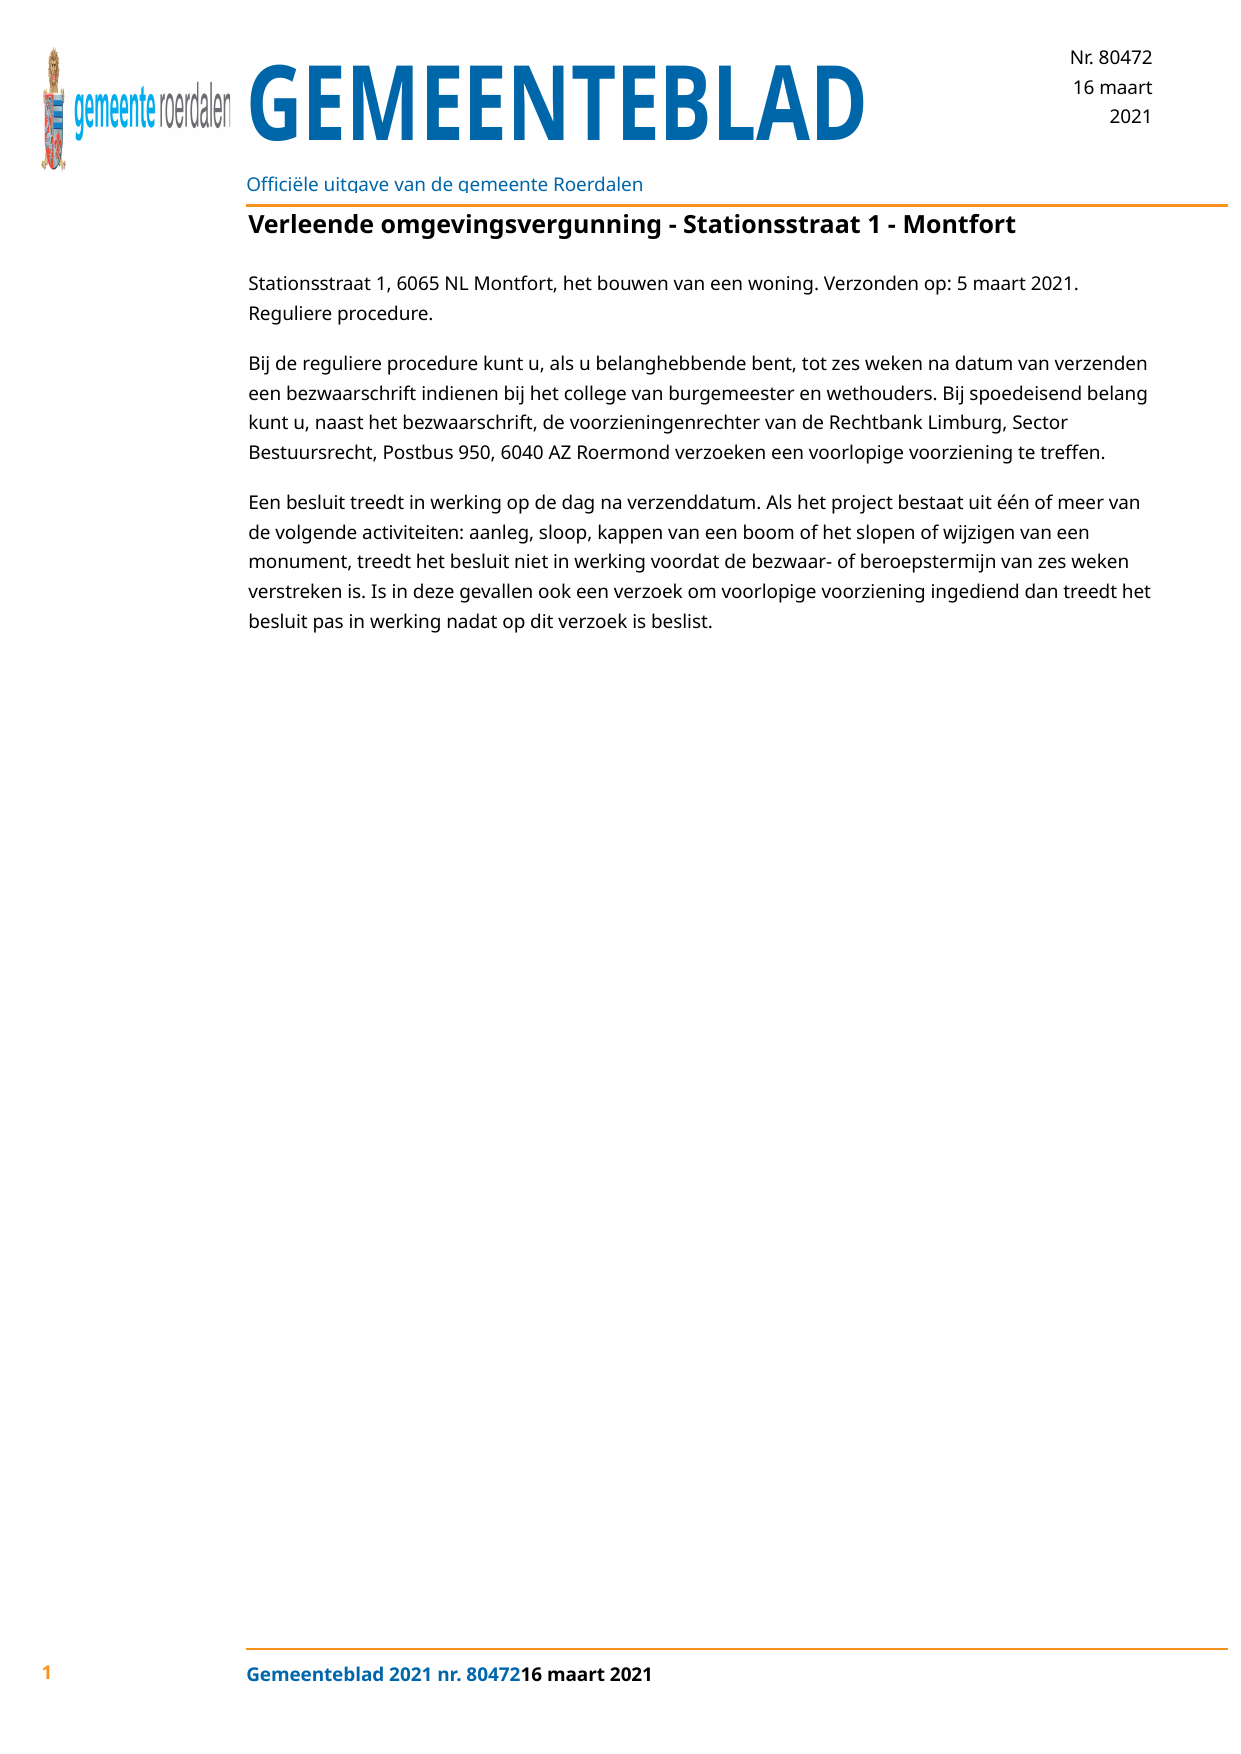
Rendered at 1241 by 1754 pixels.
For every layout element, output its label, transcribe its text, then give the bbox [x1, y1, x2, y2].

picture [41, 47, 231, 172]
text Bij de reguliere procedure kunt u, als u belanghebbende bent, tot zes weken na datum van verzenden een bezwaarschrift indienen bij het college van burgemeester en wethouders. Bij spoedeisend belang kunt u, naast het bezwaarschrift, de voorzieningenrechter van de Rechtbank Limburg, Sector Bestuursrecht, Postbus 950, 6040 AZ Roermond verzoeken een voorlopige voorziening te treffen. [248, 350, 1152, 465]
text Een besluit treedt in werking op de dag na verzenddatum. Als het project bestaat uit één of meer van de volgende activiteiten: aanleg, sloop, kappen van een boom of het slopen of wijzigen van een monument, treedt het besluit niet in werking voordat de bezwaar- of beroepstermijn van zes weken verstreken is. Is in deze gevallen ook een verzoek om voorlopige voorziening ingediend dan treedt het besluit pas in werking nadat op dit verzoek is beslist. [248, 489, 1152, 633]
text Verleende omgevingsvergunning - Stationsstraat 1 - Montfort [248, 207, 1152, 241]
text Stationsstraat 1, 6065 NL Montfort, het bouwen van een woning. Verzonden op: 5 maart 2021. Reguliere procedure. [248, 270, 1152, 326]
